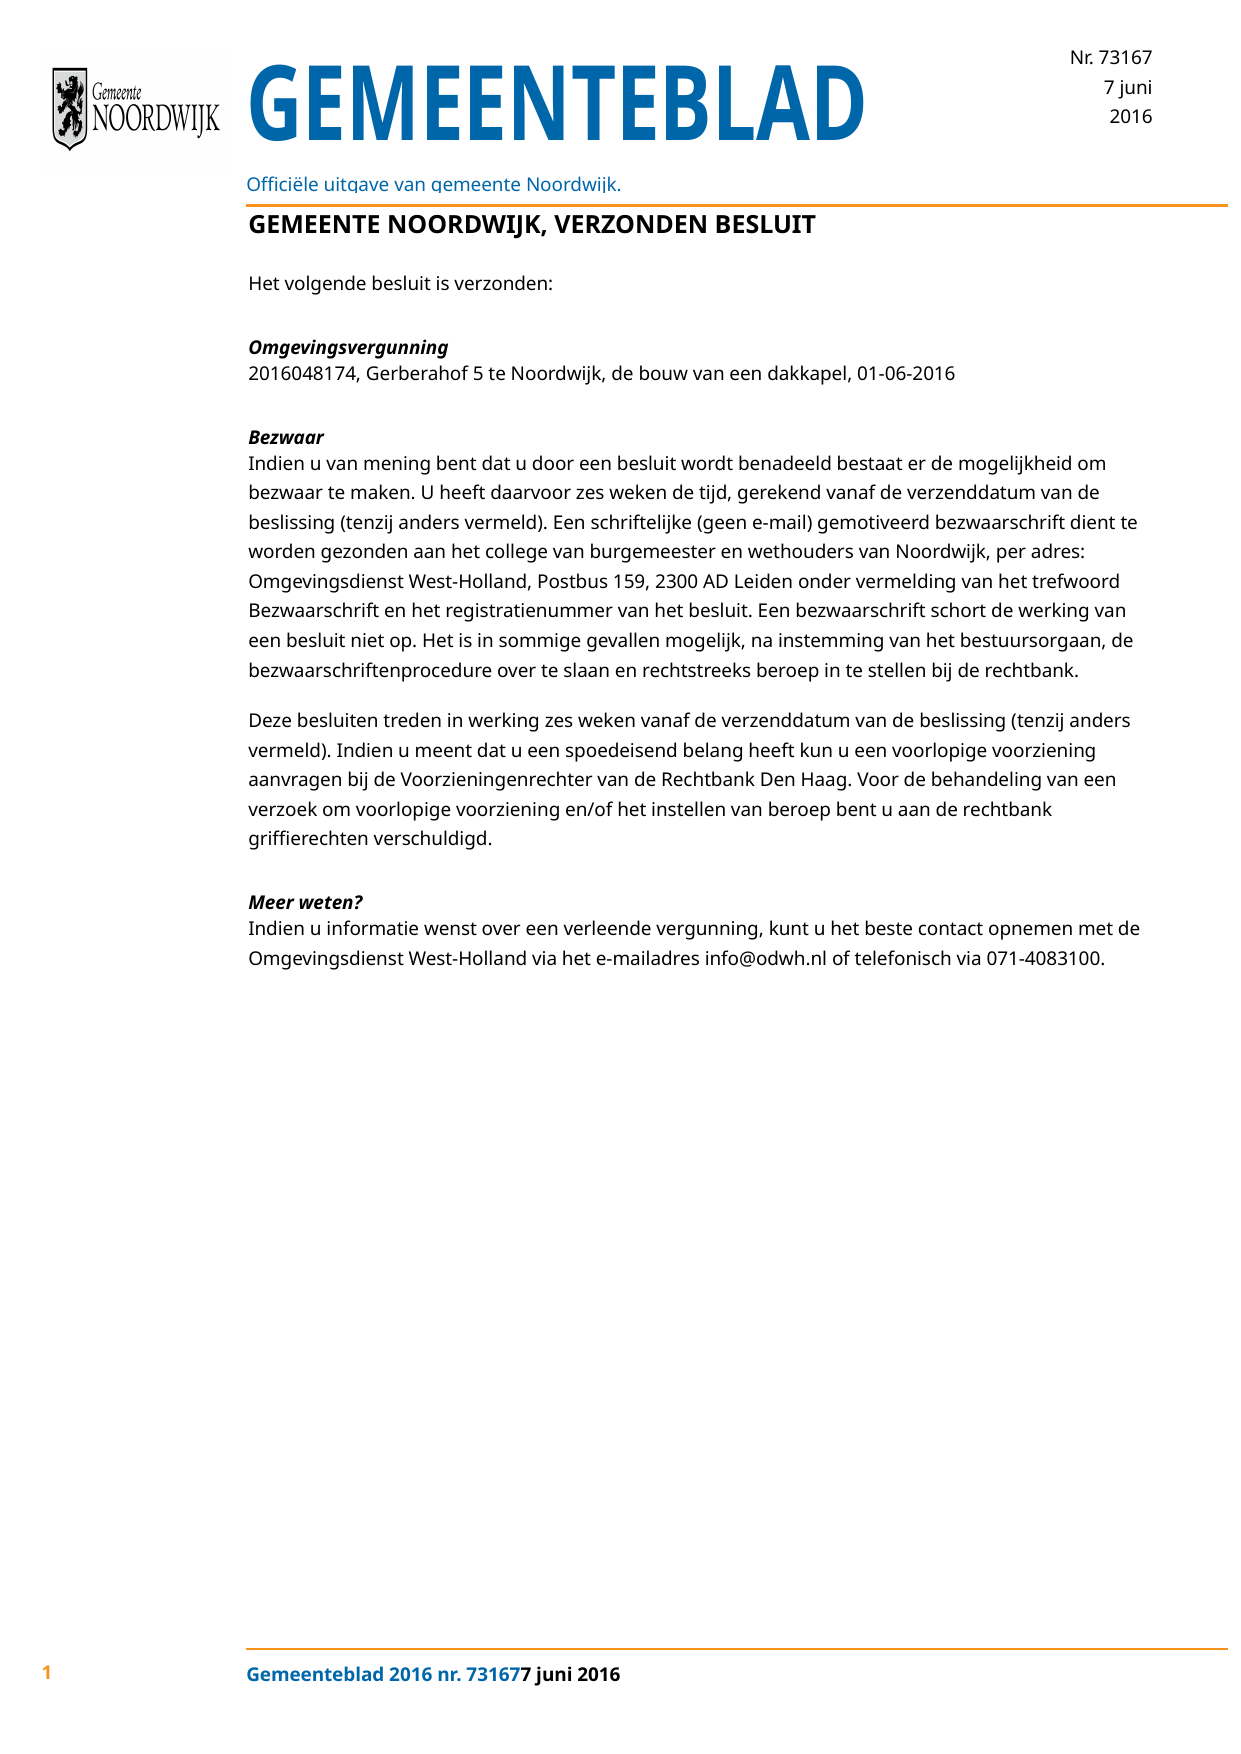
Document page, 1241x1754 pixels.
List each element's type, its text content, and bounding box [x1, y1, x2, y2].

picture [41, 47, 231, 172]
text Indien u van mening bent dat u door een besluit wordt benadeeld bestaat er de mogelijkheid om bezwaar te maken. U heeft daarvoor zes weken de tijd, gerekend vanaf de verzenddatum van de beslissing (tenzij anders vermeld). Een schriftelijke (geen e-mail) gemotiveerd bezwaarschrift dient te worden gezonden aan het college van burgemeester en wethouders van Noordwijk, per adres: Omgevingsdienst West-Holland, Postbus 159, 2300 AD Leiden onder vermelding van het trefwoord Bezwaarschrift en het registratienummer van het besluit. Een bezwaarschrift schort de werking van een besluit niet op. Het is in sommige gevallen mogelijk, na instemming van het bestuursorgaan, de bezwaarschriftenprocedure over te slaan en rechtstreeks beroep in te stellen bij de rechtbank. [248, 450, 1152, 682]
text GEMEENTE NOORDWIJK, VERZONDEN BESLUIT [248, 207, 1152, 241]
text Het volgende besluit is verzonden: [248, 270, 1152, 296]
text Deze besluiten treden in werking zes weken vanaf de verzenddatum van de beslissing (tenzij anders vermeld). Indien u meent dat u een spoedeisend belang heeft kun u een voorlopige voorziening aanvragen bij de Voorzieningenrechter van de Rechtbank Den Haag. Voor de behandeling van een verzoek om voorlopige voorziening en/of het instellen van beroep bent u aan de rechtbank griffierechten verschuldigd. [248, 707, 1152, 851]
text Indien u informatie wenst over een verleende vergunning, kunt u het beste contact opnemen met de Omgevingsdienst West-Holland via het e-mailadres info@odwh.nl of telefonisch via 071-4083100. [248, 915, 1152, 971]
text Omgevingsvergunning [248, 334, 1152, 360]
text 2016048174, Gerberahof 5 te Noordwijk, de bouw van een dakkapel, 01-06-2016 [248, 360, 1152, 386]
text Meer weten? [248, 889, 1152, 915]
text Bezwaar [248, 424, 1152, 450]
